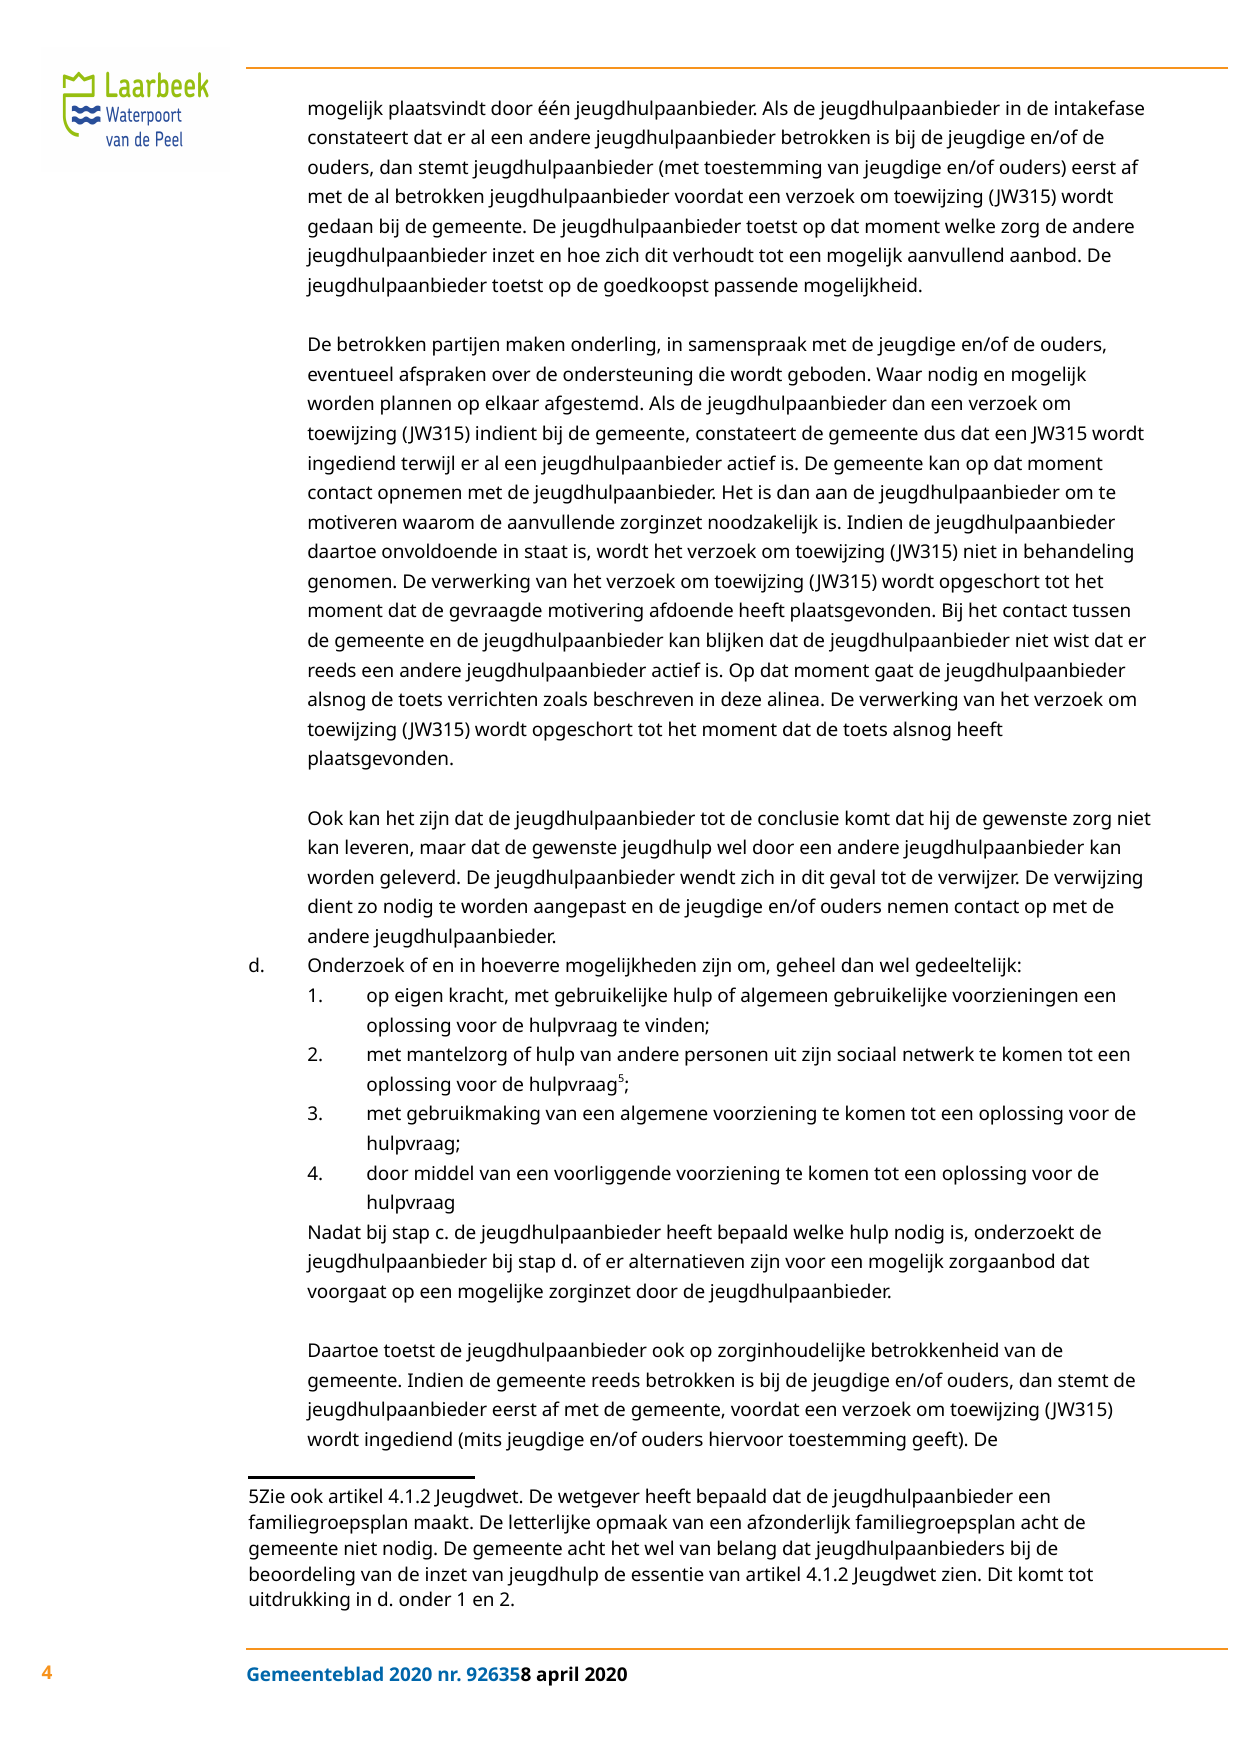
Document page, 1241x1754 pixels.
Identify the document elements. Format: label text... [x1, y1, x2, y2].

list op eigen kracht, met gebruikelijke hulp of algemeen gebruikelijke voorzieningen een oplossing voor de hulpvraag te vinden; [307, 982, 1152, 1038]
list De betrokken partijen maken onderling, in samenspraak met de jeugdige en/of de ouders, eventueel afspraken over de ondersteuning die wordt geboden. Waar nodig en mogelijk worden plannen op elkaar afgestemd. Als de jeugdhulpaanbieder dan een verzoek om toewijzing (JW315) indient bij de gemeente, constateert de gemeente dus dat een JW315 wordt ingediend terwijl er al een jeugdhulpaanbieder actief is. De gemeente kan op dat moment contact opnemen met de jeugdhulpaanbieder. Het is dan aan de jeugdhulpaanbieder om te motiveren waarom de aanvullende zorginzet noodzakelijk is. Indien de jeugdhulpaanbieder daartoe onvoldoende in staat is, wordt het verzoek om toewijzing (JW315) niet in behandeling genomen. De verwerking van het verzoek om toewijzing (JW315) wordt opgeschort tot het moment dat de gevraagde motivering afdoende heeft plaatsgevonden. Bij het contact tussen de gemeente en de jeugdhulpaanbieder kan blijken dat de jeugdhulpaanbieder niet wist dat er reeds een andere jeugdhulpaanbieder actief is. Op dat moment gaat de jeugdhulpaanbieder alsnog de toets verrichten zoals beschreven in deze alinea. De verwerking van het verzoek om toewijzing (JW315) wordt opgeschort tot het moment dat de toets alsnog heeft plaatsgevonden. [248, 331, 1152, 771]
list Zie ook artikel 4.1.2 Jeugdwet. De wetgever heeft bepaald dat de jeugdhulpaanbieder een familiegroepsplan maakt. De letterlijke opmaak van een afzonderlijk familiegroepsplan acht de gemeente niet nodig. De gemeente acht het wel van belang dat jeugdhulpaanbieders bij de beoordeling van de inzet van jeugdhulp de essentie van artikel 4.1.2 Jeugdwet zien. Dit komt tot uitdrukking in d. onder 1 en 2. [248, 1483, 1152, 1612]
list Ook kan het zijn dat de jeugdhulpaanbieder tot de conclusie komt dat hij de gewenste zorg niet kan leveren, maar dat de gewenste jeugdhulp wel door een andere jeugdhulpaanbieder kan worden geleverd. De jeugdhulpaanbieder wendt zich in dit geval tot de verwijzer. De verwijzing dient zo nodig te worden aangepast en de jeugdige en/of ouders nemen contact op met de andere jeugdhulpaanbieder. [248, 805, 1152, 949]
list Nadat bij stap c. de jeugdhulpaanbieder heeft bepaald welke hulp nodig is, onderzoekt de jeugdhulpaanbieder bij stap d. of er alternatieven zijn voor een mogelijk zorgaanbod dat voorgaat op een mogelijke zorginzet door de jeugdhulpaanbieder. [248, 1219, 1152, 1304]
list mogelijk plaatsvindt door één jeugdhulpaanbieder. Als de jeugdhulpaanbieder in de intakefase constateert dat er al een andere jeugdhulpaanbieder betrokken is bij de jeugdige en/of de ouders, dan stemt jeugdhulpaanbieder (met toestemming van jeugdige en/of ouders) eerst af met de al betrokken jeugdhulpaanbieder voordat een verzoek om toewijzing (JW315) wordt gedaan bij de gemeente. De jeugdhulpaanbieder toetst op dat moment welke zorg de andere jeugdhulpaanbieder inzet en hoe zich dit verhoudt tot een mogelijk aanvullend aanbod. De jeugdhulpaanbieder toetst op de goedkoopst passende mogelijkheid. [248, 95, 1152, 298]
list met gebruikmaking van een algemene voorziening te komen tot een oplossing voor de hulpvraag; [307, 1101, 1152, 1156]
list Daartoe toetst de jeugdhulpaanbieder ook op zorginhoudelijke betrokkenheid van de gemeente. Indien de gemeente reeds betrokken is bij de jeugdige en/of ouders, dan stemt de jeugdhulpaanbieder eerst af met de gemeente, voordat een verzoek om toewijzing (JW315) wordt ingediend (mits jeugdige en/of ouders hiervoor toestemming geeft). De [248, 1337, 1152, 1452]
list Onderzoek of en in hoeverre mogelijkheden zijn om, geheel dan wel gedeeltelijk: [248, 953, 1152, 978]
list door middel van een voorliggende voorziening te komen tot een oplossing voor de hulpvraag [307, 1160, 1152, 1215]
picture [41, 47, 231, 172]
list met mantelzorg of hulp van andere personen uit zijn sociaal netwerk te komen tot een oplossing voor de hulpvraag; [307, 1041, 1152, 1097]
